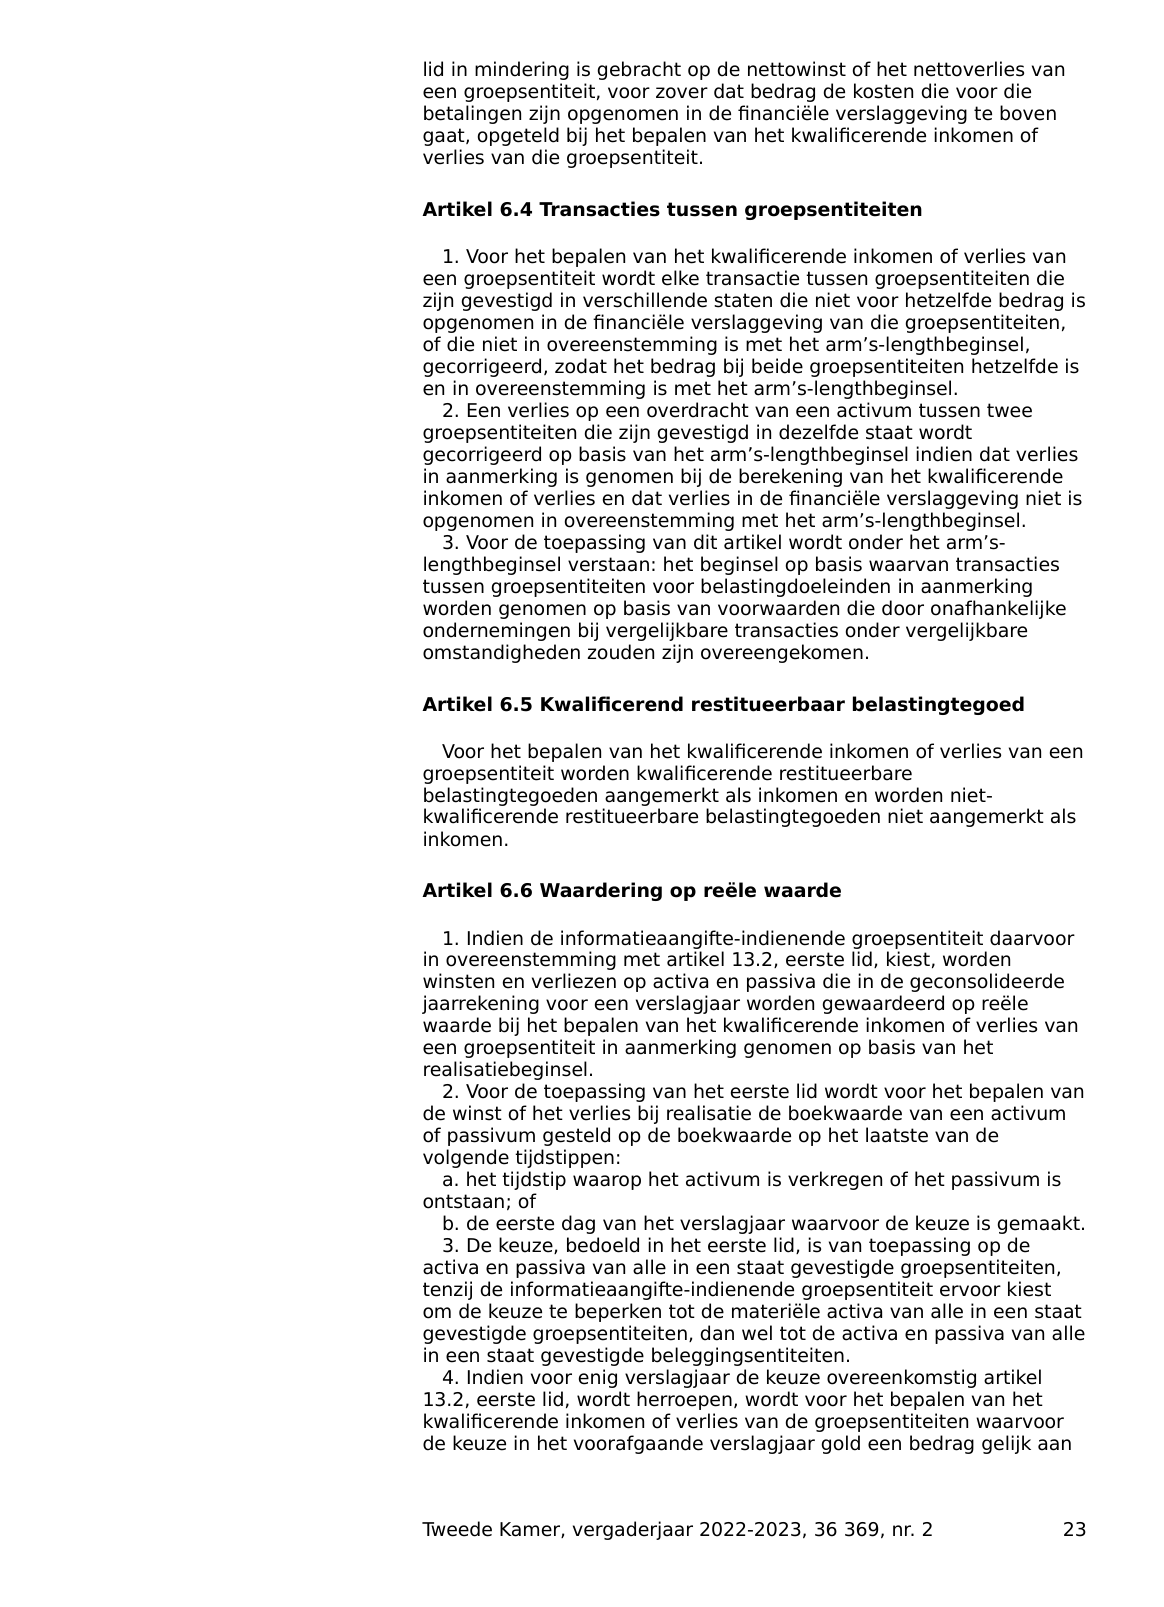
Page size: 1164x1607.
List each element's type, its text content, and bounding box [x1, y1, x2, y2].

text 3. Voor de toepassing van dit artikel wordt onder het arm’s-lengthbeginsel verstaan: het beginsel op basis waarvan transacties tussen groepsentiteiten voor belastingdoeleinden in aanmerking worden genomen op basis van voorwaarden die door onafhankelijke ondernemingen bij vergelijkbare transacties onder vergelijkbare omstandigheden zouden zijn overeengekomen. [422, 532, 1087, 663]
text 1. Voor het bepalen van het kwalificerende inkomen of verlies van een groepsentiteit wordt elke transactie tussen groepsentiteiten die zijn gevestigd in verschillende staten die niet voor hetzelfde bedrag is opgenomen in de financiële verslaggeving van die groepsentiteiten, of die niet in overeenstemming is met het arm’s-lengthbeginsel, gecorrigeerd, zodat het bedrag bij beide groepsentiteiten hetzelfde is en in overeenstemming is met het arm’s-lengthbeginsel. [422, 246, 1087, 400]
text lid in mindering is gebracht op de nettowinst of het nettoverlies van een groepsentiteit, voor zover dat bedrag de kosten die voor die betalingen zijn opgenomen in de financiële verslaggeving te boven gaat, opgeteld bij het bepalen van het kwalificerende inkomen of verlies van die groepsentiteit. [422, 59, 1087, 169]
subtitle Artikel 6.4 Transacties tussen groepsentiteiten [422, 199, 1087, 221]
text 2. Een verlies op een overdracht van een activum tussen twee groepsentiteiten die zijn gevestigd in dezelfde staat wordt gecorrigeerd op basis van het arm’s-lengthbeginsel indien dat verlies in aanmerking is genomen bij de berekening van het kwalificerende inkomen of verlies en dat verlies in de financiële verslaggeving niet is opgenomen in overeenstemming met het arm’s-lengthbeginsel. [422, 400, 1087, 532]
text b. de eerste dag van het verslagjaar waarvoor de keuze is gemaakt. [422, 1213, 1087, 1235]
text 4. Indien voor enig verslagjaar de keuze overeenkomstig artikel 13.2, eerste lid, wordt herroepen, wordt voor het bepalen van het kwalificerende inkomen of verlies van de groepsentiteiten waarvoor de keuze in het voorafgaande verslagjaar gold een bedrag gelijk aan [422, 1367, 1087, 1455]
subtitle Artikel 6.5 Kwalificerend restitueerbaar belastingtegoed [422, 693, 1087, 716]
subtitle Artikel 6.6 Waardering op reële waarde [422, 880, 1087, 902]
text 2. Voor de toepassing van het eerste lid wordt voor het bepalen van de winst of het verlies bij realisatie de boekwaarde van een activum of passivum gesteld op de boekwaarde op het laatste van de volgende tijdstippen: [422, 1081, 1087, 1169]
text Voor het bepalen van het kwalificerende inkomen of verlies van een groepsentiteit worden kwalificerende restitueerbare belastingtegoeden aangemerkt als inkomen en worden niet-kwalificerende restitueerbare belastingtegoeden niet aangemerkt als inkomen. [422, 741, 1087, 850]
text 3. De keuze, bedoeld in het eerste lid, is van toepassing op de activa en passiva van alle in een staat gevestigde groepsentiteiten, tenzij de informatieaangifte-indienende groepsentiteit ervoor kiest om de keuze te beperken tot de materiële activa van alle in een staat gevestigde groepsentiteiten, dan wel tot de activa en passiva van alle in een staat gevestigde beleggingsentiteiten. [422, 1235, 1087, 1367]
text 1. Indien de informatieaangifte-indienende groepsentiteit daarvoor in overeenstemming met artikel 13.2, eerste lid, kiest, worden winsten en verliezen op activa en passiva die in de geconsolideerde jaarrekening voor een verslagjaar worden gewaardeerd op reële waarde bij het bepalen van het kwalificerende inkomen of verlies van een groepsentiteit in aanmerking genomen op basis van het realisatiebeginsel. [422, 927, 1087, 1081]
text a. het tijdstip waarop het activum is verkregen of het passivum is ontstaan; of [422, 1169, 1087, 1213]
